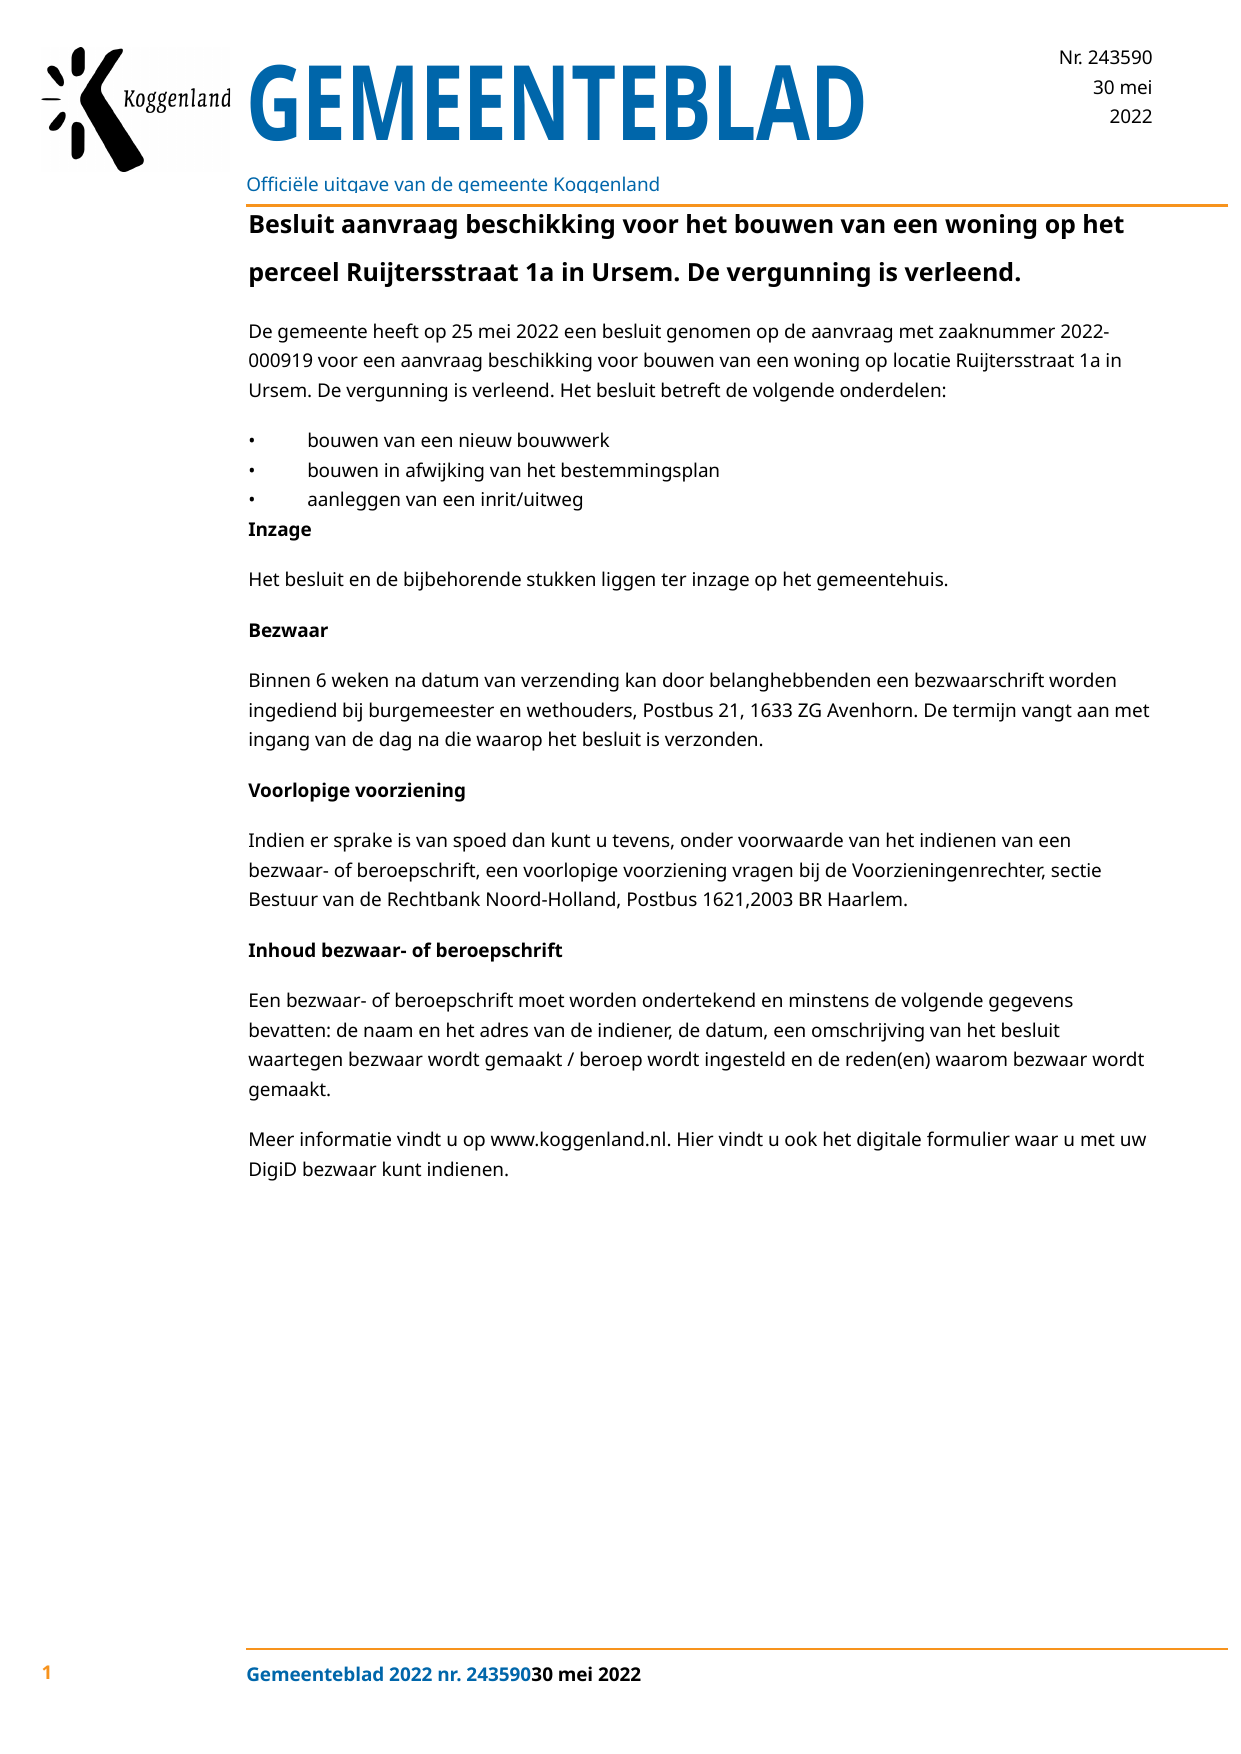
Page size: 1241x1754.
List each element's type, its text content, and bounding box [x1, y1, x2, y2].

text Een bezwaar- of beroepschrift moet worden ondertekend en minstens de volgende gegevens bevatten: de naam en het adres van de indiener, de datum, een omschrijving van het besluit waartegen bezwaar wordt gemaakt / beroep wordt ingesteld en de reden(en) waarom bezwaar wordt gemaakt. [248, 987, 1152, 1102]
text Bezwaar [248, 617, 1152, 643]
text Besluit aanvraag beschikking voor het bouwen van een woning op het perceel Ruijtersstraat 1a in Ursem. De vergunning is verleend. [248, 207, 1152, 288]
list bouwen van een nieuw bouwwerk [248, 427, 1152, 453]
text Binnen 6 weken na datum van verzending kan door belanghebbenden een bezwaarschrift worden ingediend bij burgemeester en wethouders, Postbus 21, 1633 ZG Avenhorn. De termijn vangt aan met ingang van de dag na die waarop het besluit is verzonden. [248, 667, 1152, 752]
text Het besluit en de bijbehorende stukken liggen ter inzage op het gemeentehuis. [248, 567, 1152, 592]
text De gemeente heeft op 25 mei 2022 een besluit genomen op de aanvraag met zaaknummer 2022-000919 voor een aanvraag beschikking voor bouwen van een woning op locatie Ruijtersstraat 1a in Ursem. De vergunning is verleend. Het besluit betreft de volgende onderdelen: [248, 318, 1152, 403]
picture [41, 47, 231, 172]
text Inhoud bezwaar- of beroepschrift [248, 937, 1152, 963]
text Indien er sprake is van spoed dan kunt u tevens, onder voorwaarde van het indienen van een bezwaar- of beroepschrift, een voorlopige voorziening vragen bij de Voorzieningenrechter, sectie Bestuur van de Rechtbank Noord-Holland, Postbus 1621,2003 BR Haarlem. [248, 827, 1152, 912]
text Meer informatie vindt u op www.koggenland.nl. Hier vindt u ook het digitale formulier waar u met uw DigiD bezwaar kunt indienen. [248, 1127, 1152, 1182]
text Voorlopige voorziening [248, 777, 1152, 803]
list bouwen in afwijking van het bestemmingsplan [248, 457, 1152, 483]
text Inzage [248, 516, 1152, 542]
list aanleggen van een inrit/uitweg [248, 487, 1152, 512]
